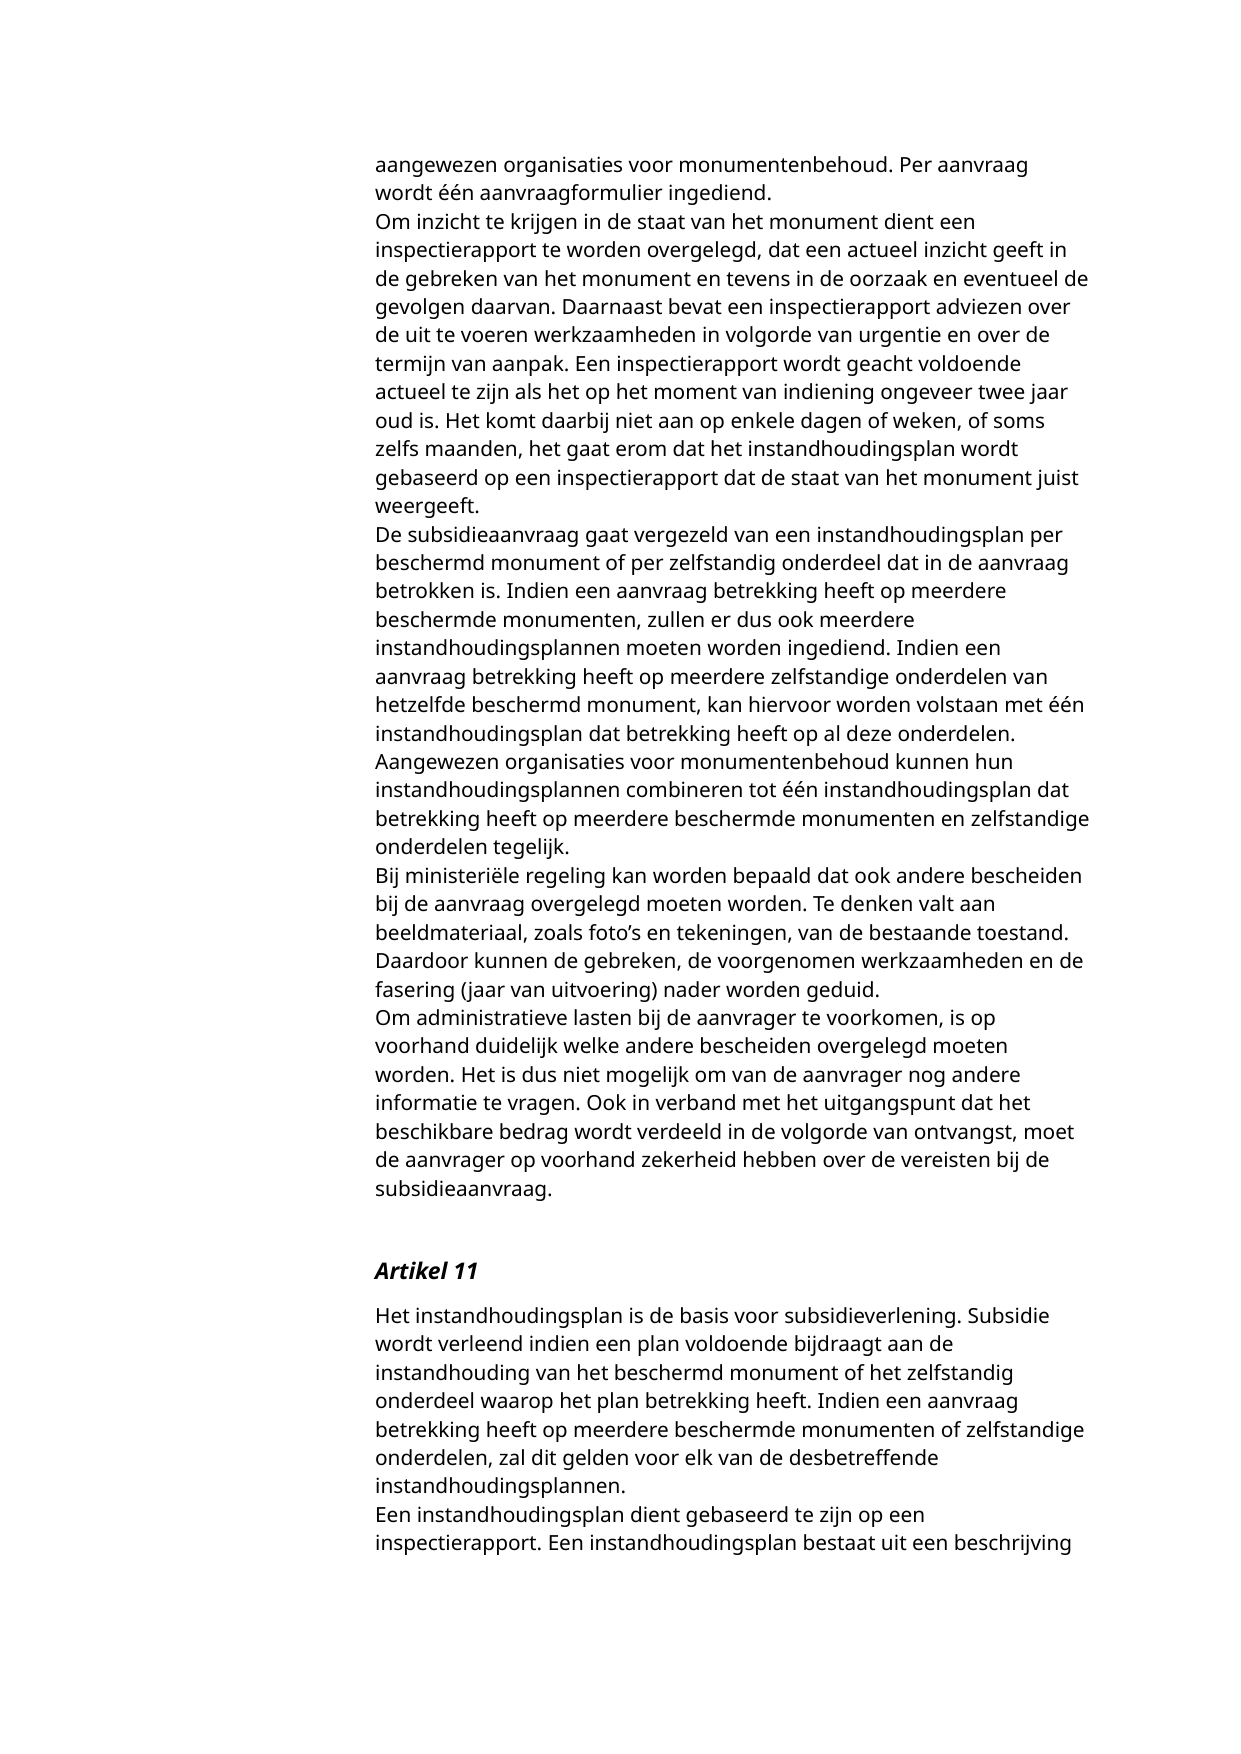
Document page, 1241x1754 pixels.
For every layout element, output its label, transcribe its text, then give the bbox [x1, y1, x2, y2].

subtitle Artikel 11 [375, 1255, 1090, 1286]
text aangewezen organisaties voor monumentenbehoud. Per aanvraag wordt één aanvraagformulier ingediend. [375, 150, 1090, 207]
text Het instandhoudingsplan is de basis voor subsidieverlening. Subsidie wordt verleend indien een plan voldoende bijdraagt aan de instandhouding van het beschermd monument of het zelfstandig onderdeel waarop het plan betrekking heeft. Indien een aanvraag betrekking heeft op meerdere beschermde monumenten of zelfstandige onderdelen, zal dit gelden voor elk van de desbetreffende instandhoudingsplannen. [375, 1301, 1090, 1500]
text Aangewezen organisaties voor monumentenbehoud kunnen hun instandhoudingsplannen combineren tot één instandhoudingsplan dat betrekking heeft op meerdere beschermde monumenten en zelfstandige onderdelen tegelijk. [375, 747, 1090, 861]
text Om inzicht te krijgen in de staat van het monument dient een inspectierapport te worden overgelegd, dat een actueel inzicht geeft in de gebreken van het monument en tevens in de oorzaak en eventueel de gevolgen daarvan. Daarnaast bevat een inspectierapport adviezen over de uit te voeren werkzaamheden in volgorde van urgentie en over de termijn van aanpak. Een inspectierapport wordt geacht voldoende actueel te zijn als het op het moment van indiening ongeveer twee jaar oud is. Het komt daarbij niet aan op enkele dagen of weken, of soms zelfs maanden, het gaat erom dat het instandhoudingsplan wordt gebaseerd op een inspectierapport dat de staat van het monument juist weergeeft. [375, 207, 1090, 520]
text Bij ministeriële regeling kan worden bepaald dat ook andere bescheiden bij de aanvraag overgelegd moeten worden. Te denken valt aan beeldmateriaal, zoals foto’s en tekeningen, van de bestaande toestand. Daardoor kunnen de gebreken, de voorgenomen werkzaamheden en de fasering (jaar van uitvoering) nader worden geduid. [375, 861, 1090, 1003]
text Om administratieve lasten bij de aanvrager te voorkomen, is op voorhand duidelijk welke andere bescheiden overgelegd moeten worden. Het is dus niet mogelijk om van de aanvrager nog andere informatie te vragen. Ook in verband met het uitgangspunt dat het beschikbare bedrag wordt verdeeld in de volgorde van ontvangst, moet de aanvrager op voorhand zekerheid hebben over de vereisten bij de subsidieaanvraag. [375, 1003, 1090, 1202]
text De subsidieaanvraag gaat vergezeld van een instandhoudingsplan per beschermd monument of per zelfstandig onderdeel dat in de aanvraag betrokken is. Indien een aanvraag betrekking heeft op meerdere beschermde monumenten, zullen er dus ook meerdere instandhoudingsplannen moeten worden ingediend. Indien een aanvraag betrekking heeft op meerdere zelfstandige onderdelen van hetzelfde beschermd monument, kan hiervoor worden volstaan met één instandhoudingsplan dat betrekking heeft op al deze onderdelen. [375, 520, 1090, 747]
text Een instandhoudingsplan dient gebaseerd te zijn op een inspectierapport. Een instandhoudingsplan bestaat uit een beschrijving [375, 1500, 1090, 1557]
